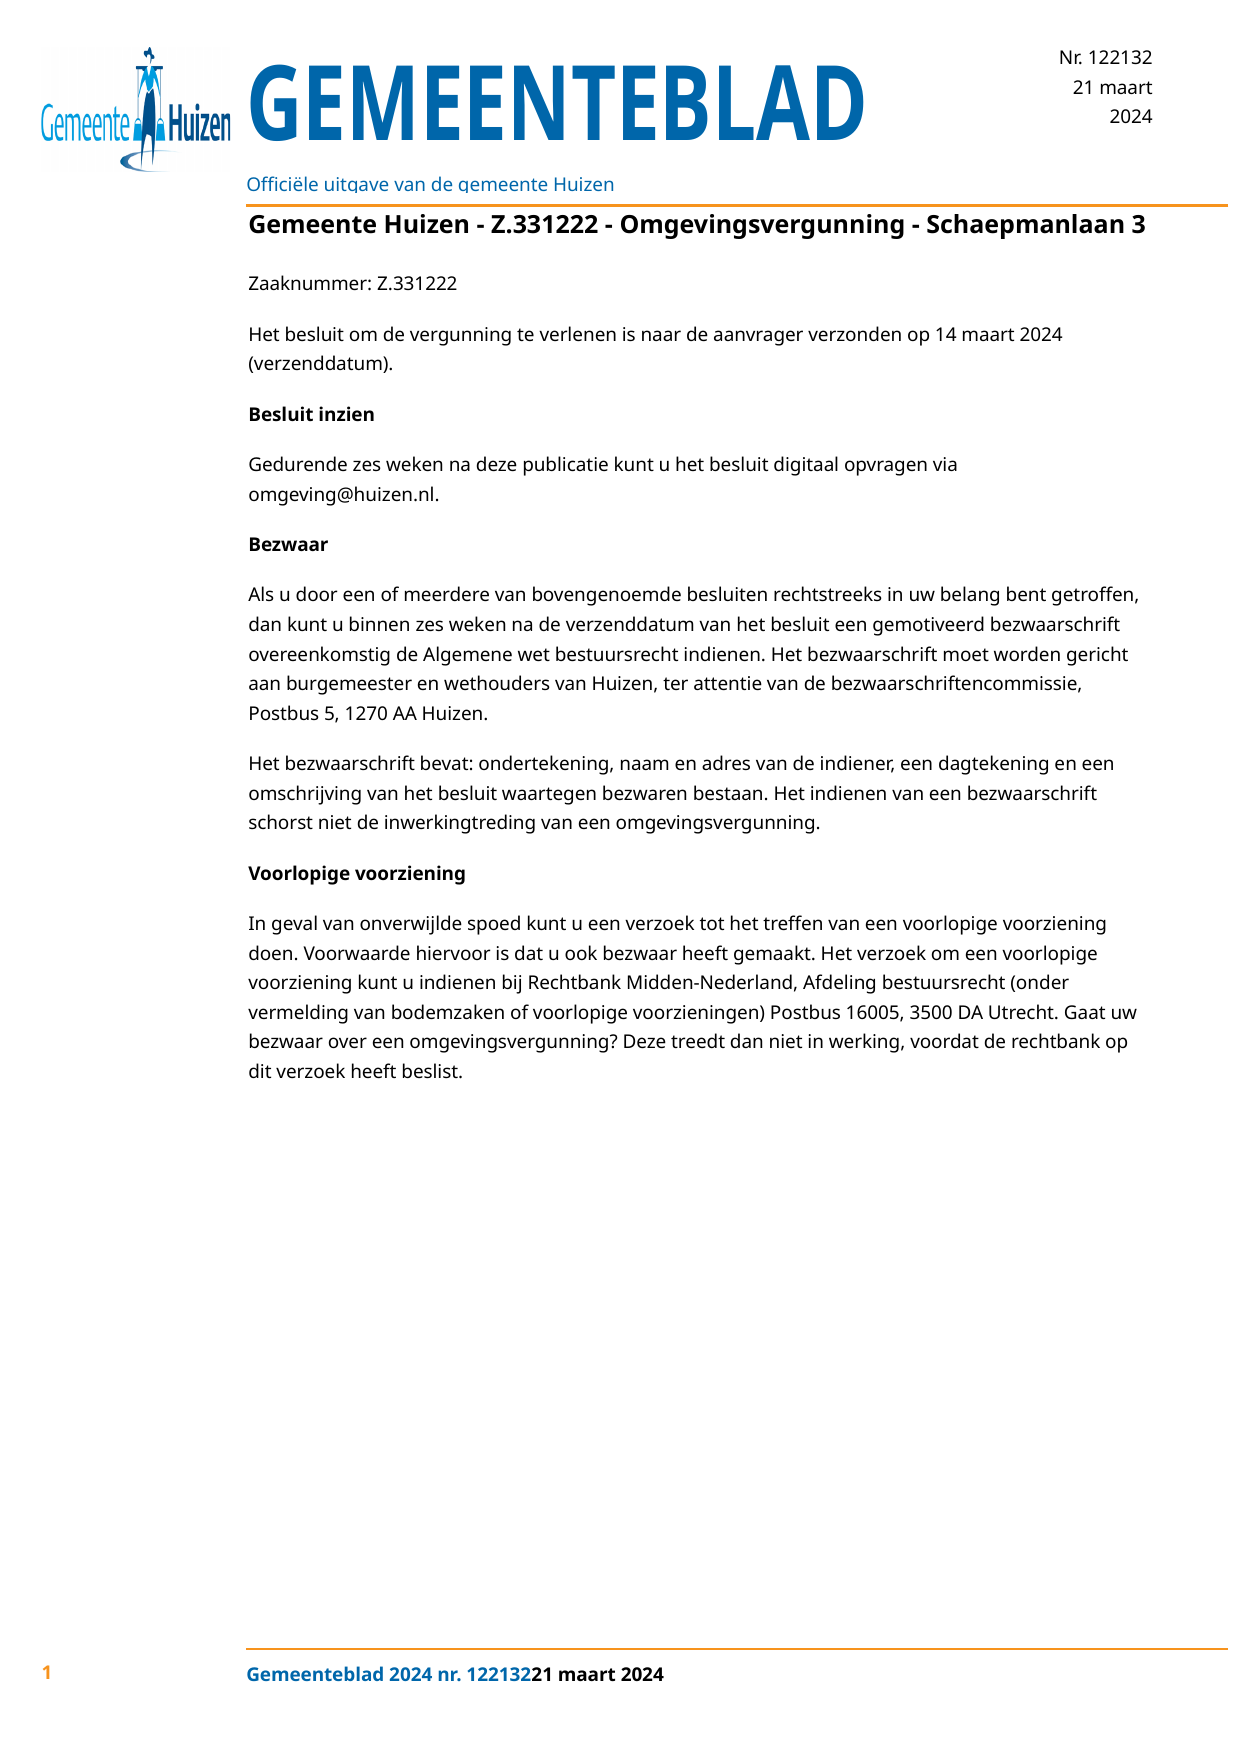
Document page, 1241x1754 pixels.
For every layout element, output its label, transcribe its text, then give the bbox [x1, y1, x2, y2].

picture [41, 47, 231, 172]
text Het besluit om de vergunning te verlenen is naar de aanvrager verzonden op 14 maart 2024 (verzenddatum). [248, 321, 1152, 376]
text Gemeente Huizen - Z.331222 - Omgevingsvergunning - Schaepmanlaan 3 [248, 207, 1152, 241]
text Gedurende zes weken na deze publicatie kunt u het besluit digitaal opvragen via omgeving@huizen.nl. [248, 451, 1152, 506]
text Bezwaar [248, 531, 1152, 557]
text Besluit inzien [248, 401, 1152, 426]
text Het bezwaarschrift bevat: ondertekening, naam en adres van de indiener, een dagtekening en een omschrijving van het besluit waartegen bezwaren bestaan. Het indienen van een bezwaarschrift schorst niet de inwerkingtreding van een omgevingsvergunning. [248, 750, 1152, 835]
text Als u door een of meerdere van bovengenoemde besluiten rechtstreeks in uw belang bent getroffen, dan kunt u binnen zes weken na de verzenddatum van het besluit een gemotiveerd bezwaarschrift overeenkomstig de Algemene wet bestuursrecht indienen. Het bezwaarschrift moet worden gericht aan burgemeester en wethouders van Huizen, ter attentie van de bezwaarschriftencommissie, Postbus 5, 1270 AA Huizen. [248, 582, 1152, 726]
text Zaaknummer: Z.331222 [248, 270, 1152, 296]
text In geval van onverwijlde spoed kunt u een verzoek tot het treffen van een voorlopige voorziening doen. Voorwaarde hiervoor is dat u ook bezwaar heeft gemaakt. Het verzoek om een voorlopige voorziening kunt u indienen bij Rechtbank Midden-Nederland, Afdeling bestuursrecht (onder vermelding van bodemzaken of voorlopige voorzieningen) Postbus 16005, 3500 DA Utrecht. Gaat uw bezwaar over een omgevingsvergunning? Deze treedt dan niet in werking, voordat de rechtbank op dit verzoek heeft beslist. [248, 910, 1152, 1084]
text Voorlopige voorziening [248, 860, 1152, 886]
